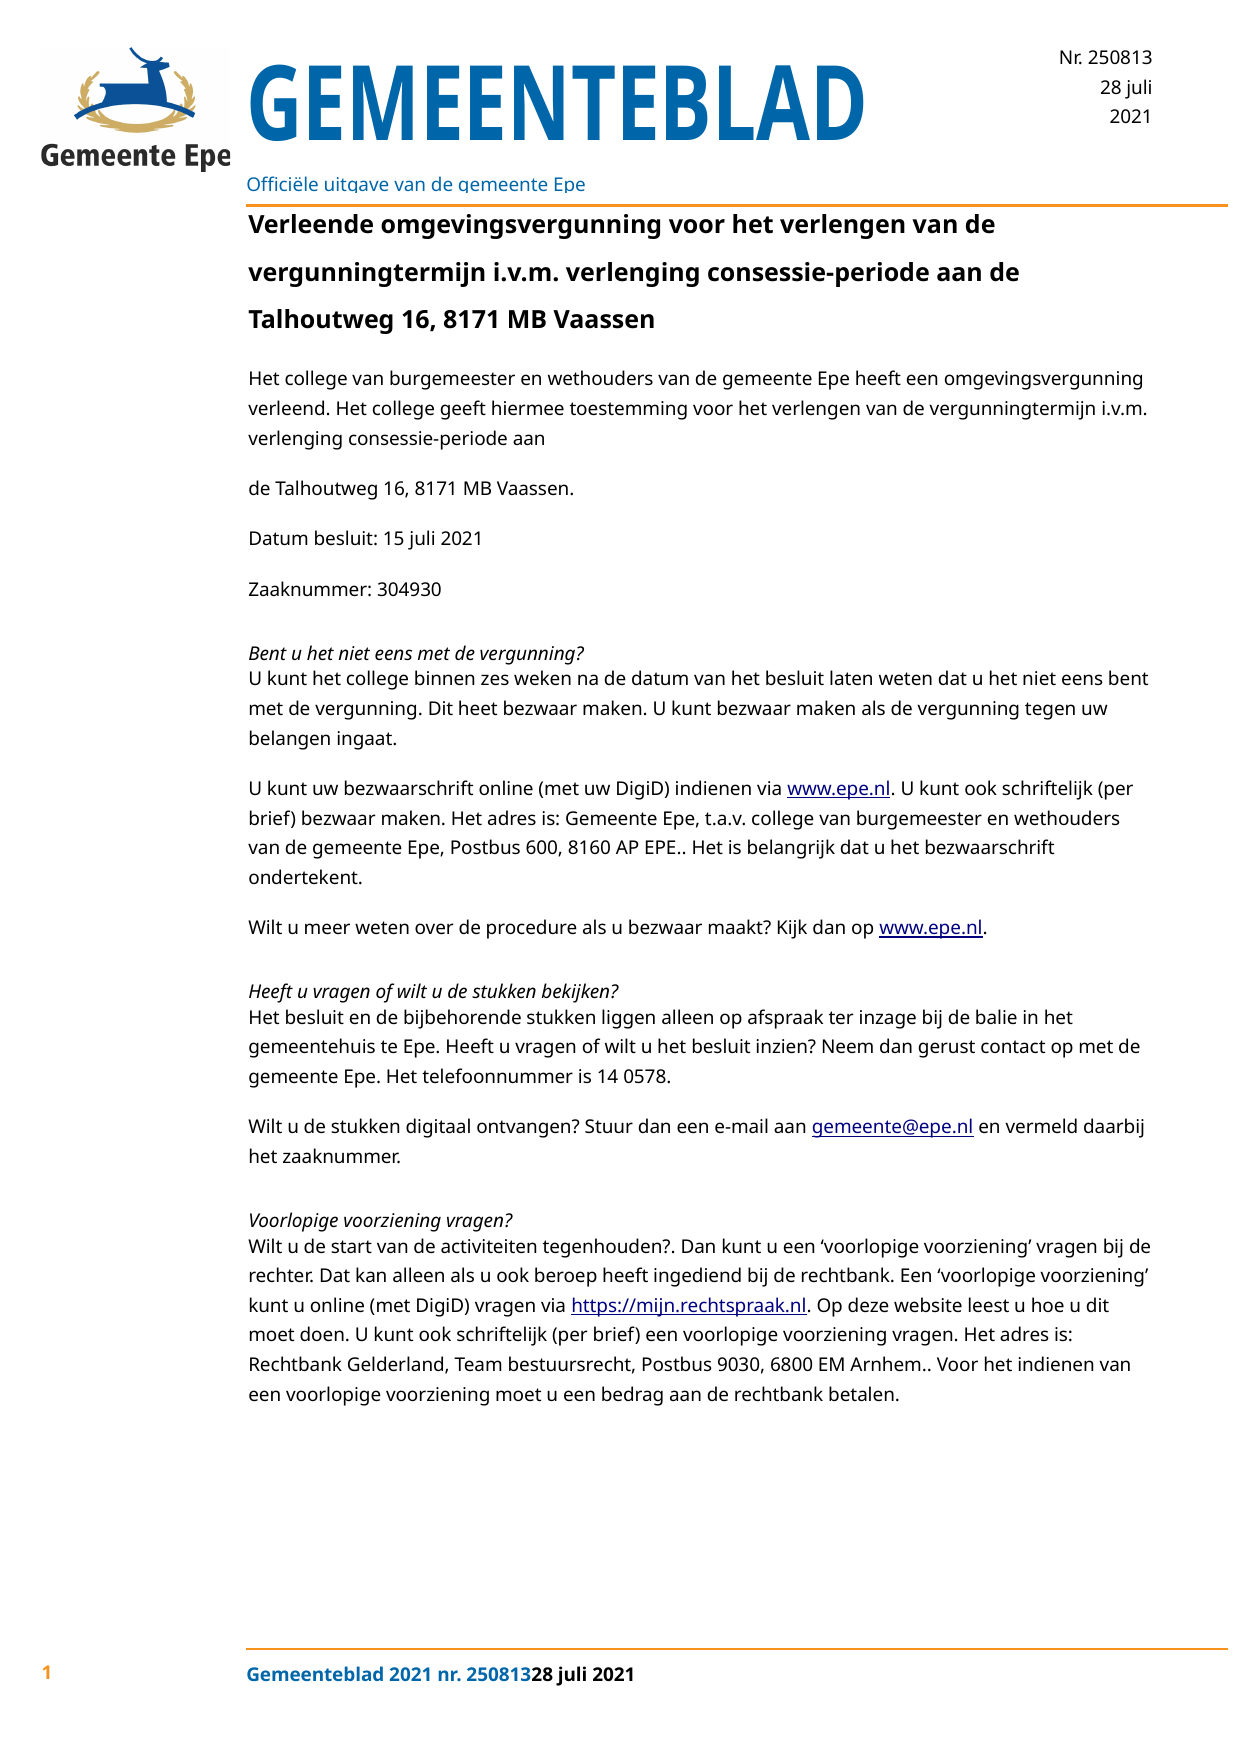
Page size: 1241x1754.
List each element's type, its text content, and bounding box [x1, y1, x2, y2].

text Wilt u de stukken digitaal ontvangen? Stuur dan een e-mail aan gemeente@epe.nl en vermeld daarbij het zaaknummer. [248, 1114, 1152, 1169]
text Wilt u de start van de activiteiten tegenhouden?. Dan kunt u een ‘voorlopige voorziening’ vragen bij de rechter. Dat kan alleen als u ook beroep heeft ingediend bij de rechtbank. Een ‘voorlopige voorziening’ kunt u online (met DigiD) vragen via https://mijn.rechtspraak.nl. Op deze website leest u hoe u dit moet doen. U kunt ook schriftelijk (per brief) een voorlopige voorziening vragen. Het adres is: Rechtbank Gelderland, Team bestuursrecht, Postbus 9030, 6800 EM Arnhem.. Voor het indienen van een voorlopige voorziening moet u een bedrag aan de rechtbank betalen. [248, 1233, 1152, 1407]
text Het besluit en de bijbehorende stukken liggen alleen op afspraak ter inzage bij de balie in het gemeentehuis te Epe. Heeft u vragen of wilt u het besluit inzien? Neem dan gerust contact op met de gemeente Epe. Het telefoonnummer is 14 0578. [248, 1004, 1152, 1089]
text Voorlopige voorziening vragen? [248, 1207, 1152, 1233]
text Heeft u vragen of wilt u de stukken bekijken? [248, 978, 1152, 1004]
text Verleende omgevingsvergunning voor het verlengen van de vergunningtermijn i.v.m. verlenging consessie-periode aan de Talhoutweg 16, 8171 MB Vaassen [248, 207, 1152, 336]
text Bent u het niet eens met de vergunning? [248, 640, 1152, 666]
text U kunt uw bezwaarschrift online (met uw DigiD) indienen via www.epe.nl. U kunt ook schriftelijk (per brief) bezwaar maken. Het adres is: Gemeente Epe, t.a.v. college van burgemeester en wethouders van de gemeente Epe, Postbus 600, 8160 AP EPE.. Het is belangrijk dat u het bezwaarschrift ondertekent. [248, 775, 1152, 890]
text Wilt u meer weten over de procedure als u bezwaar maakt? Kijk dan op www.epe.nl. [248, 914, 1152, 940]
text de Talhoutweg 16, 8171 MB Vaassen. [248, 475, 1152, 501]
text Zaaknummer: 304930 [248, 576, 1152, 602]
text Datum besluit: 15 juli 2021 [248, 526, 1152, 551]
text U kunt het college binnen zes weken na de datum van het besluit laten weten dat u het niet eens bent met de vergunning. Dit heet bezwaar maken. U kunt bezwaar maken als de vergunning tegen uw belangen ingaat. [248, 666, 1152, 751]
picture [41, 47, 231, 172]
text Het college van burgemeester en wethouders van de gemeente Epe heeft een omgevingsvergunning verleend. Het college geeft hiermee toestemming voor het verlengen van de vergunningtermijn i.v.m. verlenging consessie-periode aan [248, 366, 1152, 450]
